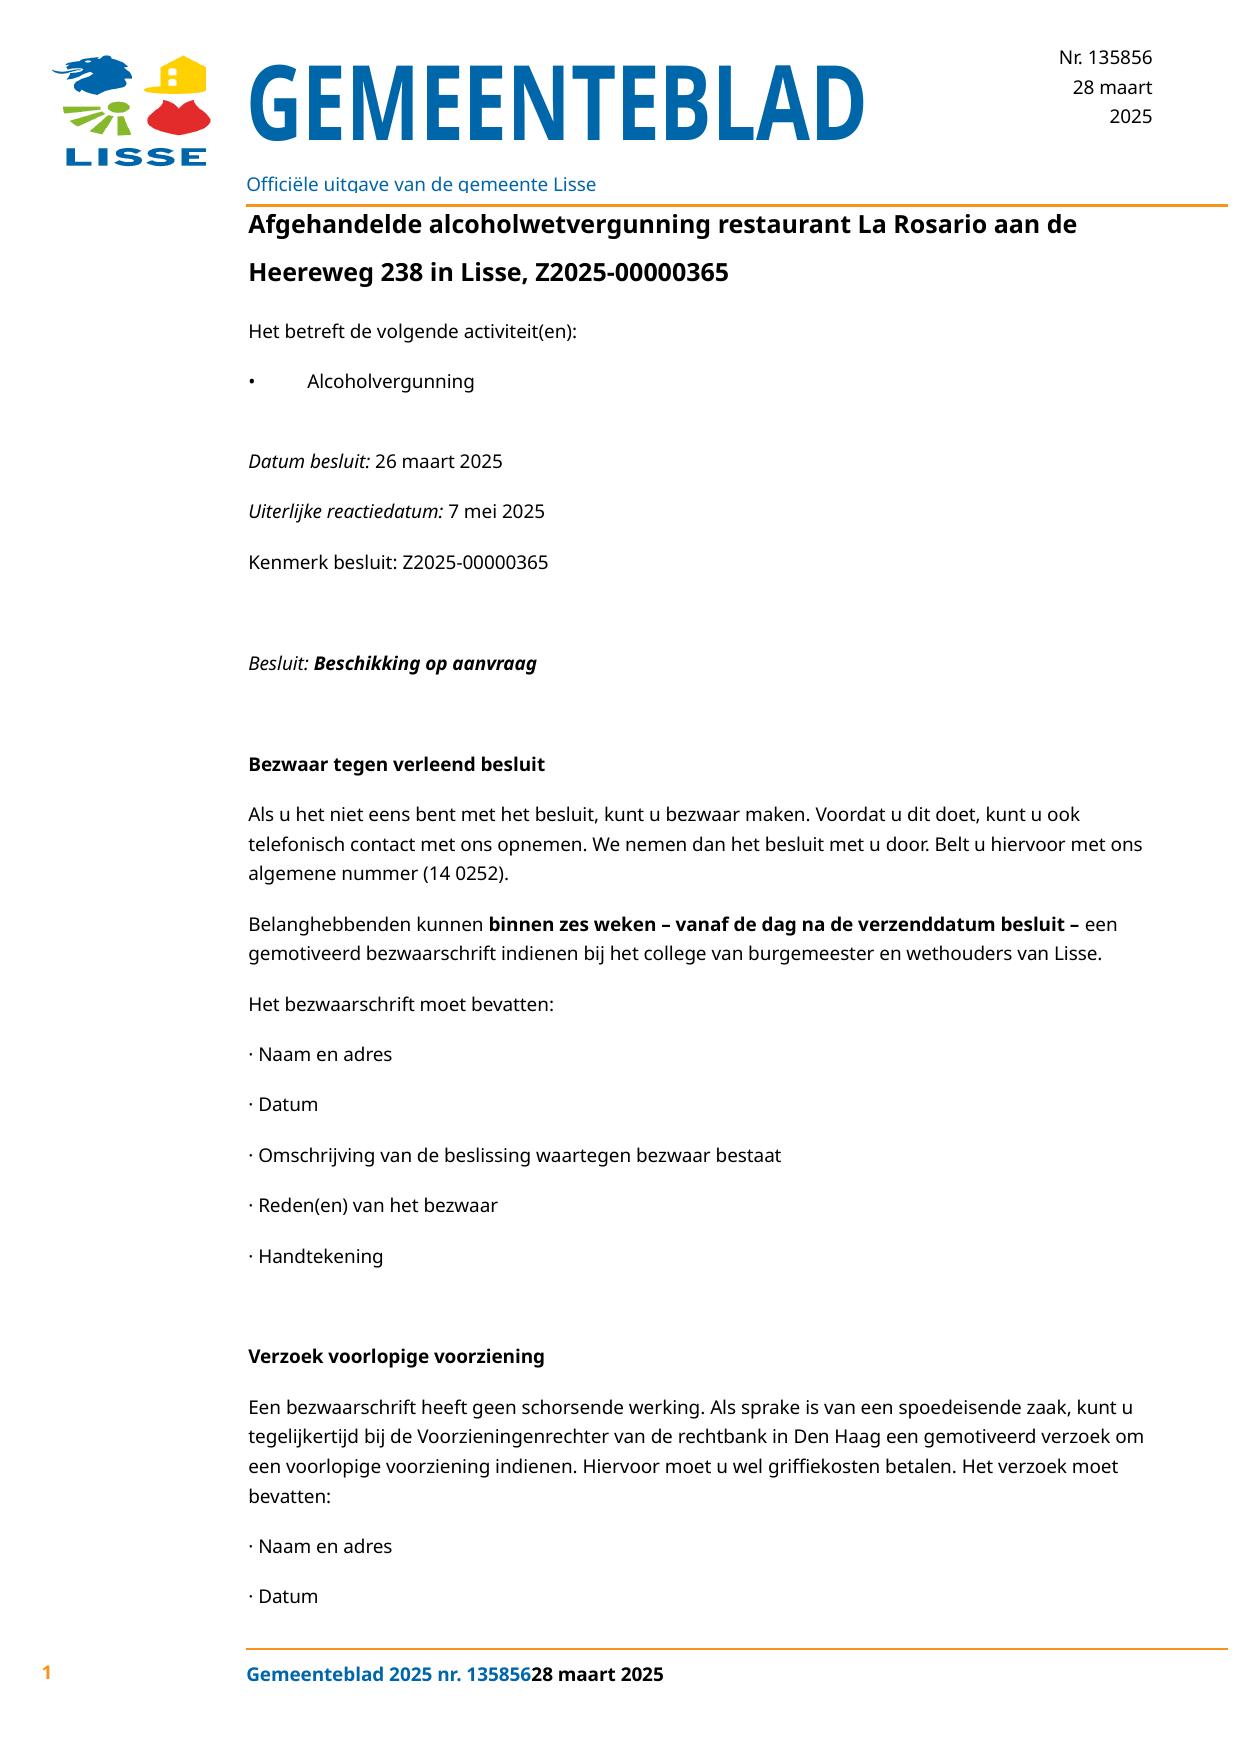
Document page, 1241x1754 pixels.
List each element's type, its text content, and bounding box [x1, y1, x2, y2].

picture [41, 47, 231, 172]
text Besluit: Beschikking op aanvraag [248, 650, 1152, 676]
text Een bezwaarschrift heeft geen schorsende werking. Als sprake is van een spoedeisende zaak, kunt u tegelijkertijd bij de Voorzieningenrechter van de rechtbank in Den Haag een gemotiveerd verzoek om een voorlopige voorziening indienen. Hiervoor moet u wel griffiekosten betalen. Het verzoek moet bevatten: [248, 1394, 1152, 1509]
text Afgehandelde alcoholwetvergunning restaurant La Rosario aan de Heereweg 238 in Lisse, Z2025-00000365 [248, 207, 1152, 288]
text Verzoek voorlopige voorziening [248, 1344, 1152, 1369]
text Belanghebbenden kunnen binnen zes weken – vanaf de dag na de verzenddatum besluit – een gemotiveerd bezwaarschrift indienen bij het college van burgemeester en wethouders van Lisse. [248, 911, 1152, 966]
text · Datum [248, 1092, 1152, 1117]
text · Omschrijving van de beslissing waartegen bezwaar bestaat [248, 1142, 1152, 1168]
text · Naam en adres [248, 1533, 1152, 1559]
text Datum besluit: 26 maart 2025 [248, 448, 1152, 474]
text · Datum [248, 1584, 1152, 1609]
text · Reden(en) van het bezwaar [248, 1192, 1152, 1218]
text · Handtekening [248, 1243, 1152, 1269]
list Alcoholvergunning [248, 368, 1152, 394]
text Als u het niet eens bent met het besluit, kunt u bezwaar maken. Voordat u dit doet, kunt u ook telefonisch contact met ons opnemen. We nemen dan het besluit met u door. Belt u hiervoor met ons algemene nummer (14 0252). [248, 801, 1152, 886]
text · Naam en adres [248, 1041, 1152, 1067]
text Bezwaar tegen verleend besluit [248, 751, 1152, 777]
text Kenmerk besluit: Z2025-00000365 [248, 549, 1152, 575]
text Het betreft de volgende activiteit(en): [248, 318, 1152, 344]
text Het bezwaarschrift moet bevatten: [248, 991, 1152, 1017]
text Uiterlijke reactiedatum: 7 mei 2025 [248, 499, 1152, 524]
